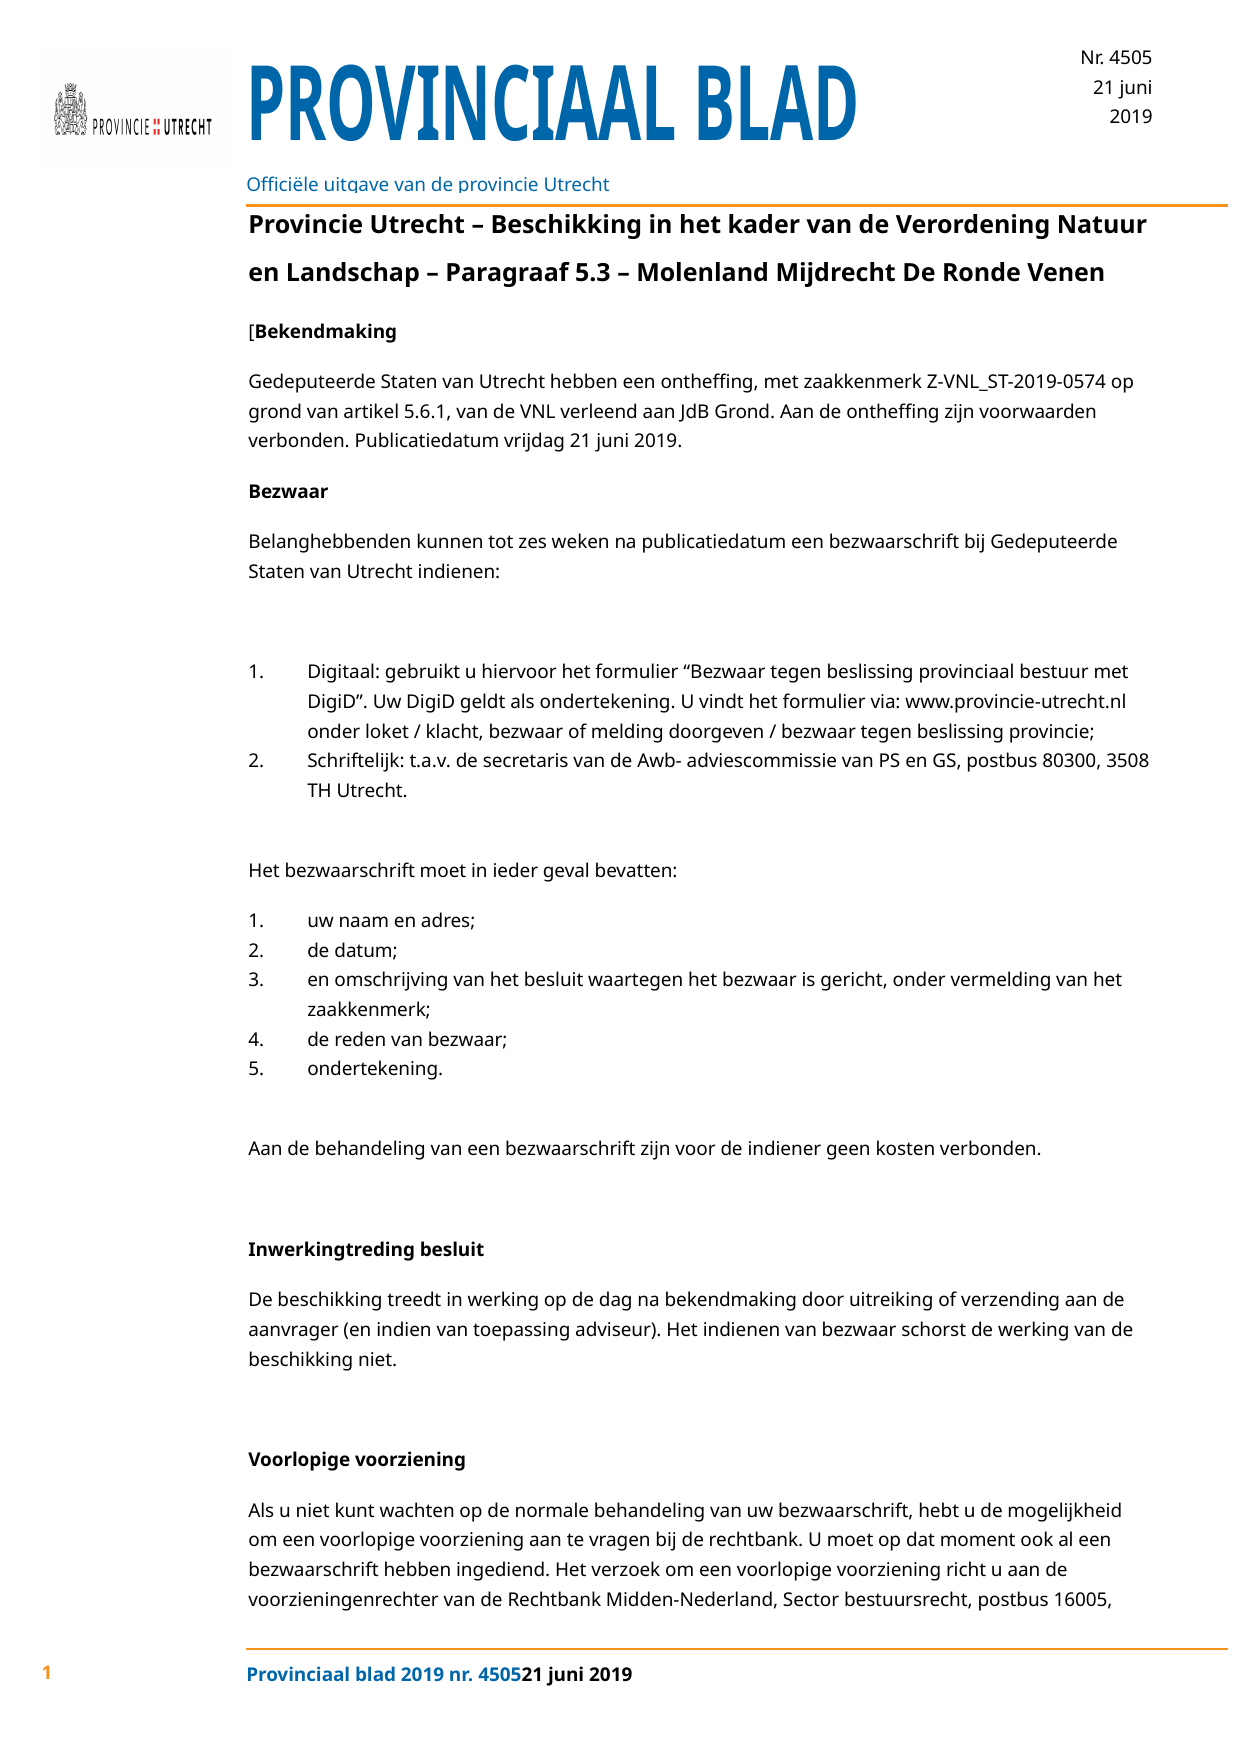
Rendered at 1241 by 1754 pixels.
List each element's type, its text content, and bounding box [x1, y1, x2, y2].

text Voorlopige voorziening [248, 1447, 1152, 1472]
picture [41, 47, 231, 172]
text De beschikking treedt in werking op de dag na bekendmaking door uitreiking of verzending aan de aanvrager (en indien van toepassing adviseur). Het indienen van bezwaar schorst de werking van de beschikking niet. [248, 1287, 1152, 1372]
list ondertekening. [248, 1055, 1152, 1081]
text Belanghebbenden kunnen tot zes weken na publicatiedatum een bezwaarschrift bij Gedeputeerde Staten van Utrecht indienen: [248, 528, 1152, 584]
text Gedeputeerde Staten van Utrecht hebben een ontheffing, met zaakkenmerk Z-VNL_ST-2019-0574 op grond van artikel 5.6.1, van de VNL verleend aan JdB Grond. Aan de ontheffing zijn voorwaarden verbonden. Publicatiedatum vrijdag 21 juni 2019. [248, 368, 1152, 453]
text Als u niet kunt wachten op de normale behandeling van uw bezwaarschrift, hebt u de mogelijkheid om een voorlopige voorziening aan te vragen bij de rechtbank. U moet op dat moment ook al een bezwaarschrift hebben ingediend. Het verzoek om een voorlopige voorziening richt u aan de voorzieningenrechter van de Rechtbank Midden-Nederland, Sector bestuursrecht, postbus 16005, [248, 1497, 1152, 1612]
list Digitaal: gebruikt u hiervoor het formulier “Bezwaar tegen beslissing provinciaal bestuur met DigiD”. Uw DigiD geldt als ondertekening. U vindt het formulier via: www.provincie-utrecht.nl onder loket / klacht, bezwaar of melding doorgeven / bezwaar tegen beslissing provincie; [248, 659, 1152, 744]
list uw naam en adres; [248, 907, 1152, 933]
text [Bekendmaking [248, 318, 1152, 344]
text Provincie Utrecht – Beschikking in het kader van de Verordening Natuur en Landschap – Paragraaf 5.3 – Molenland Mijdrecht De Ronde Venen [248, 207, 1152, 288]
list Schriftelijk: t.a.v. de secretaris van de Awb- adviescommissie van PS en GS, postbus 80300, 3508 TH Utrecht. [248, 747, 1152, 803]
text Inwerkingtreding besluit [248, 1236, 1152, 1262]
list en omschrijving van het besluit waartegen het bezwaar is gericht, onder vermelding van het zaakkenmerk; [248, 967, 1152, 1022]
text Aan de behandeling van een bezwaarschrift zijn voor de indiener geen kosten verbonden. [248, 1135, 1152, 1161]
text Bezwaar [248, 478, 1152, 504]
list de datum; [248, 937, 1152, 963]
text Het bezwaarschrift moet in ieder geval bevatten: [248, 857, 1152, 883]
list de reden van bezwaar; [248, 1026, 1152, 1052]
